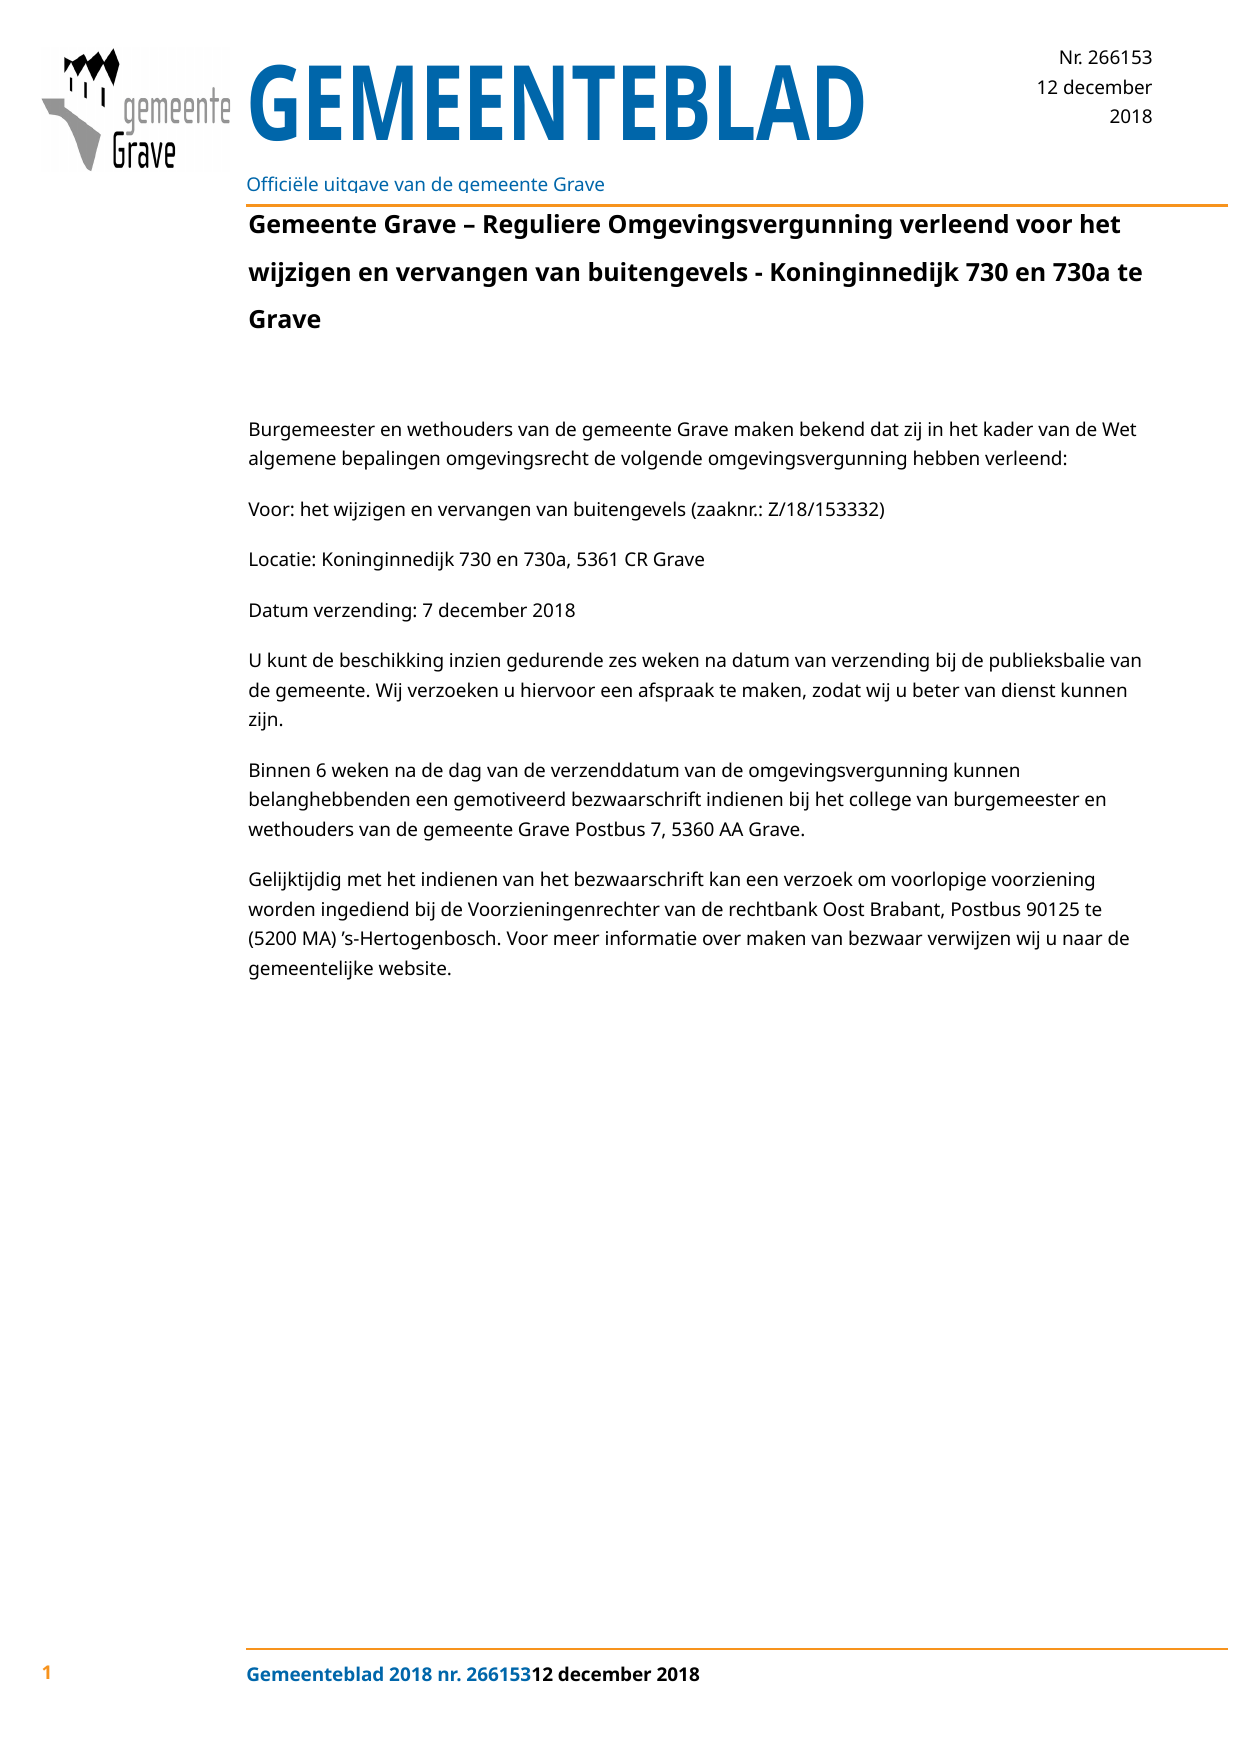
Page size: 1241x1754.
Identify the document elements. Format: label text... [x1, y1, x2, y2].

text Datum verzending: 7 december 2018 [248, 597, 1152, 622]
text Gelijktijdig met het indienen van het bezwaarschrift kan een verzoek om voorlopige voorziening worden ingediend bij de Voorzieningenrechter van de rechtbank Oost Brabant, Postbus 90125 te (5200 MA) ’s-Hertogenbosch. Voor meer informatie over maken van bezwaar verwijzen wij u naar de gemeentelijke website. [248, 866, 1152, 981]
picture [41, 47, 231, 172]
text U kunt de beschikking inzien gedurende zes weken na datum van verzending bij de publieksbalie van de gemeente. Wij verzoeken u hiervoor een afspraak te maken, zodat wij u beter van dienst kunnen zijn. [248, 647, 1152, 732]
text Gemeente Grave – Reguliere Omgevingsvergunning verleend voor het wijzigen en vervangen van buitengevels - Koninginnedijk 730 en 730a te Grave [248, 207, 1152, 336]
text Locatie: Koninginnedijk 730 en 730a, 5361 CR Grave [248, 546, 1152, 572]
text Binnen 6 weken na de dag van de verzenddatum van de omgevingsvergunning kunnen belanghebbenden een gemotiveerd bezwaarschrift indienen bij het college van burgemeester en wethouders van de gemeente Grave Postbus 7, 5360 AA Grave. [248, 757, 1152, 842]
text Voor: het wijzigen en vervangen van buitengevels (zaaknr.: Z/18/153332) [248, 496, 1152, 522]
text Burgemeester en wethouders van de gemeente Grave maken bekend dat zij in het kader van de Wet algemene bepalingen omgevingsrecht de volgende omgevingsvergunning hebben verleend: [248, 416, 1152, 471]
